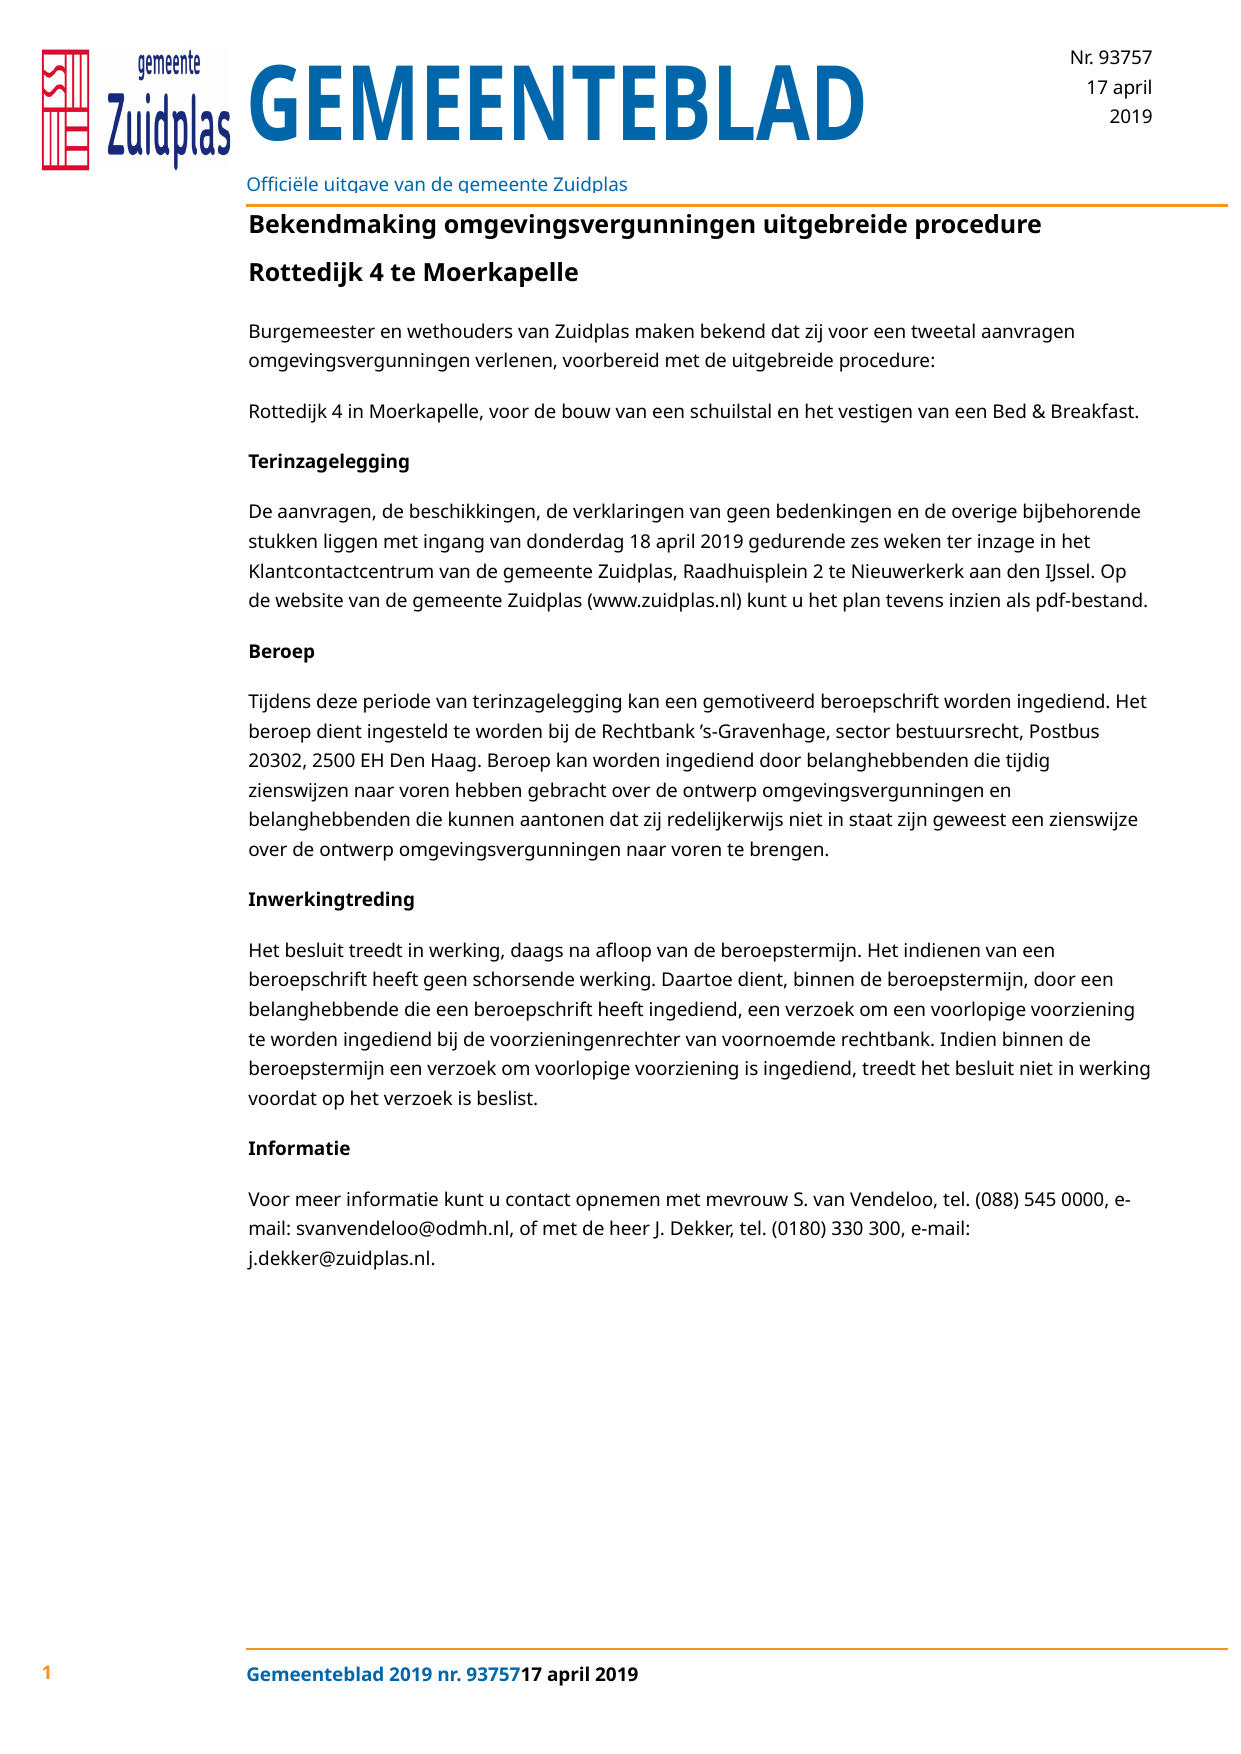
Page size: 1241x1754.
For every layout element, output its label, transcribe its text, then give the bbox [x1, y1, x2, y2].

text Burgemeester en wethouders van Zuidplas maken bekend dat zij voor een tweetal aanvragen omgevingsvergunningen verlenen, voorbereid met de uitgebreide procedure: [248, 318, 1152, 373]
text Bekendmaking omgevingsvergunningen uitgebreide procedure Rottedijk 4 te Moerkapelle [248, 207, 1152, 288]
text Inwerkingtreding [248, 887, 1152, 912]
text Voor meer informatie kunt u contact opnemen met mevrouw S. van Vendeloo, tel. (088) 545 0000, e-mail: svanvendeloo@odmh.nl, of met de heer J. Dekker, tel. (0180) 330 300, e-mail: j.dekker@zuidplas.nl. [248, 1186, 1152, 1271]
text Tijdens deze periode van terinzagelegging kan een gemotiveerd beroepschrift worden ingediend. Het beroep dient ingesteld te worden bij de Rechtbank ’s-Gravenhage, sector bestuursrecht, Postbus 20302, 2500 EH Den Haag. Beroep kan worden ingediend door belanghebbenden die tijdig zienswijzen naar voren hebben gebracht over de ontwerp omgevingsvergunningen en belanghebbenden die kunnen aantonen dat zij redelijkerwijs niet in staat zijn geweest een zienswijze over de ontwerp omgevingsvergunningen naar voren te brengen. [248, 688, 1152, 862]
text Terinzagelegging [248, 448, 1152, 474]
text Het besluit treedt in werking, daags na afloop van de beroepstermijn. Het indienen van een beroepschrift heeft geen schorsende werking. Daartoe dient, binnen de beroepstermijn, door een belanghebbende die een beroepschrift heeft ingediend, een verzoek om een voorlopige voorziening te worden ingediend bij de voorzieningenrechter van voornoemde rechtbank. Indien binnen de beroepstermijn een verzoek om voorlopige voorziening is ingediend, treedt het besluit niet in werking voordat op het verzoek is beslist. [248, 937, 1152, 1111]
text De aanvragen, de beschikkingen, de verklaringen van geen bedenkingen en de overige bijbehorende stukken liggen met ingang van donderdag 18 april 2019 gedurende zes weken ter inzage in het Klantcontactcentrum van de gemeente Zuidplas, Raadhuisplein 2 te Nieuwerkerk aan den IJssel. Op de website van de gemeente Zuidplas (www.zuidplas.nl) kunt u het plan tevens inzien als pdf-bestand. [248, 499, 1152, 613]
text Beroep [248, 638, 1152, 664]
picture [41, 47, 231, 172]
text Informatie [248, 1135, 1152, 1161]
text Rottedijk 4 in Moerkapelle, voor de bouw van een schuilstal en het vestigen van een Bed & Breakfast. [248, 398, 1152, 424]
